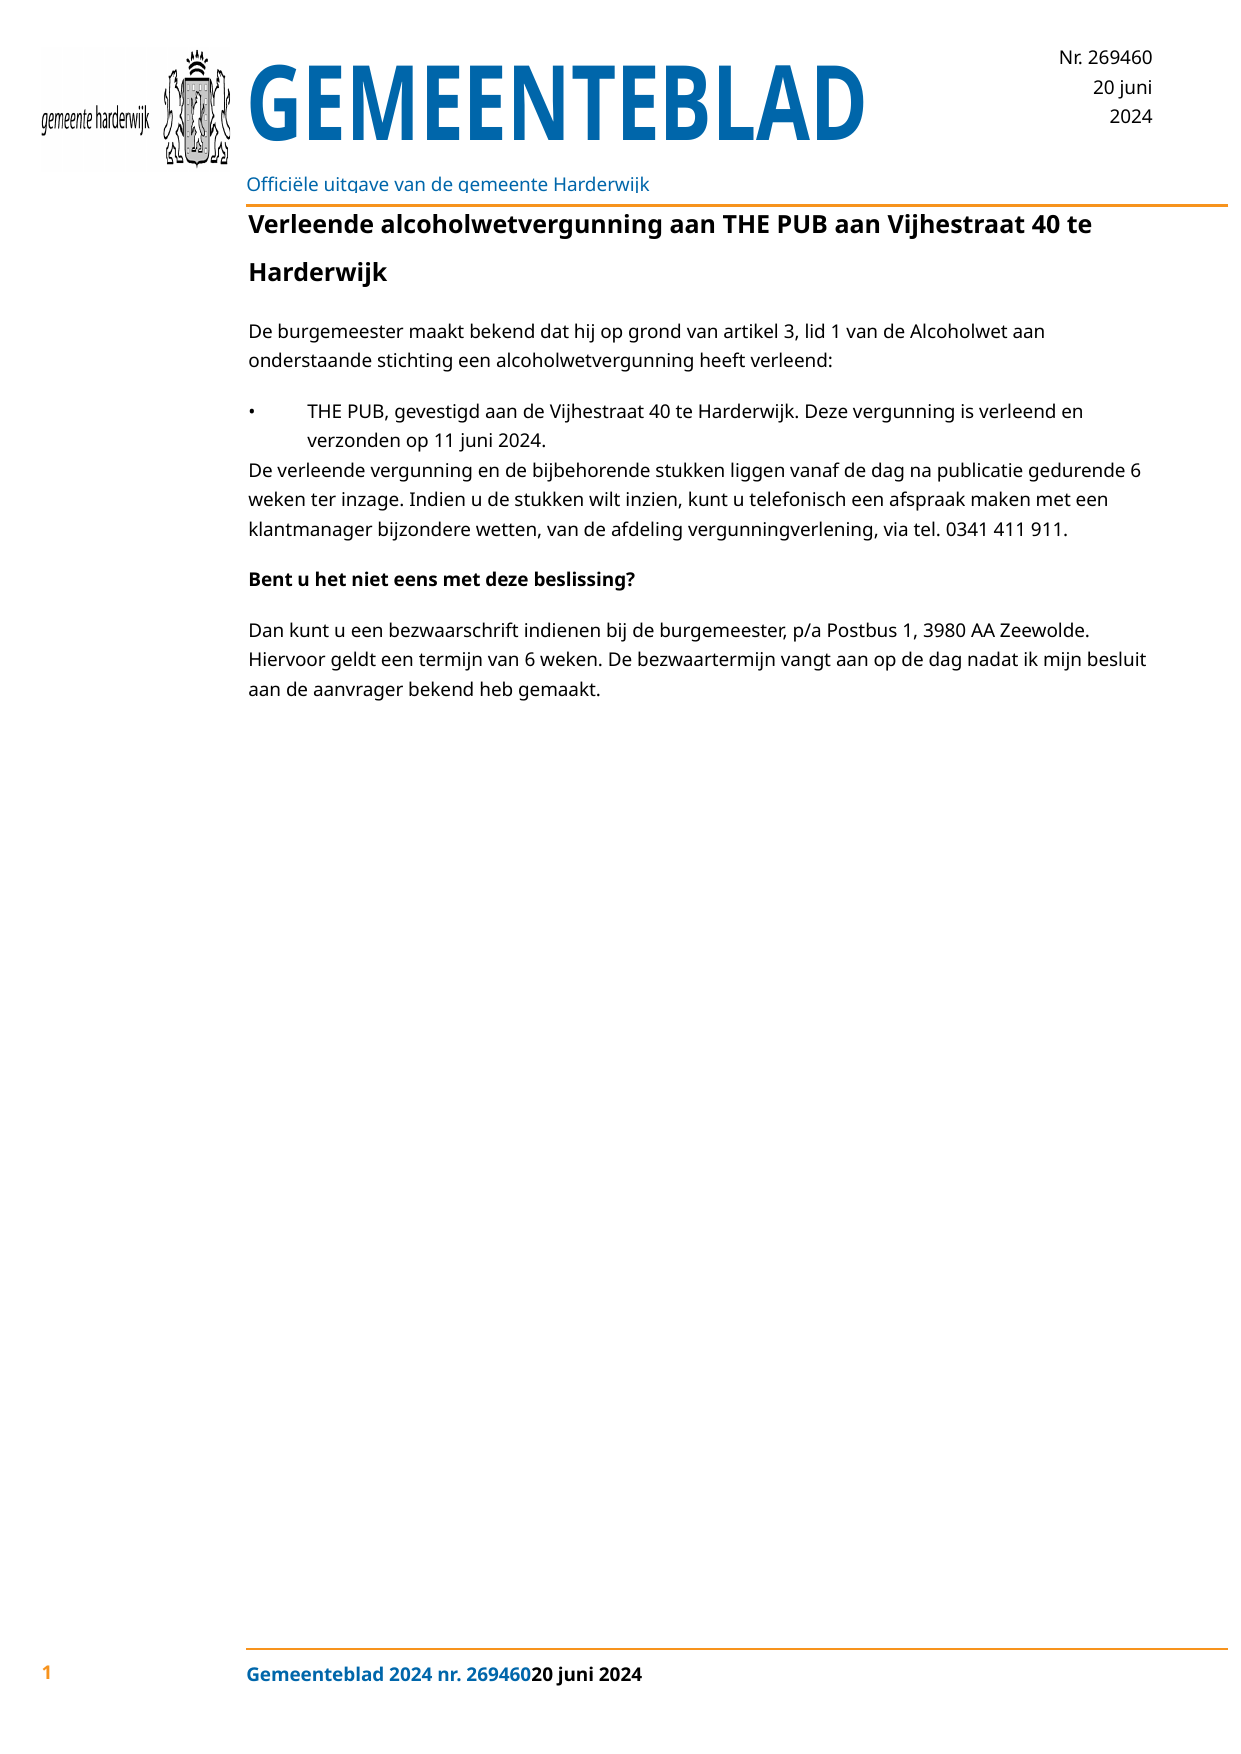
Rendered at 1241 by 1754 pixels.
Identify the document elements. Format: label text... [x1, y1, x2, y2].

list THE PUB, gevestigd aan de Vijhestraat 40 te Harderwijk. Deze vergunning is verleend en verzonden op 11 juni 2024. [248, 398, 1152, 453]
text Bent u het niet eens met deze beslissing? [248, 567, 1152, 592]
text De verleende vergunning en de bijbehorende stukken liggen vanaf de dag na publicatie gedurende 6 weken ter inzage. Indien u de stukken wilt inzien, kunt u telefonisch een afspraak maken met een klantmanager bijzondere wetten, van de afdeling vergunningverlening, via tel. 0341 411 911. [248, 457, 1152, 542]
picture [41, 47, 231, 172]
text Verleende alcoholwetvergunning aan THE PUB aan Vijhestraat 40 te Harderwijk [248, 207, 1152, 288]
text Dan kunt u een bezwaarschrift indienen bij de burgemeester, p/a Postbus 1, 3980 AA Zeewolde. Hiervoor geldt een termijn van 6 weken. De bezwaartermijn vangt aan op de dag nadat ik mijn besluit aan de aanvrager bekend heb gemaakt. [248, 617, 1152, 702]
text De burgemeester maakt bekend dat hij op grond van artikel 3, lid 1 van de Alcoholwet aan onderstaande stichting een alcoholwetvergunning heeft verleend: [248, 318, 1152, 373]
